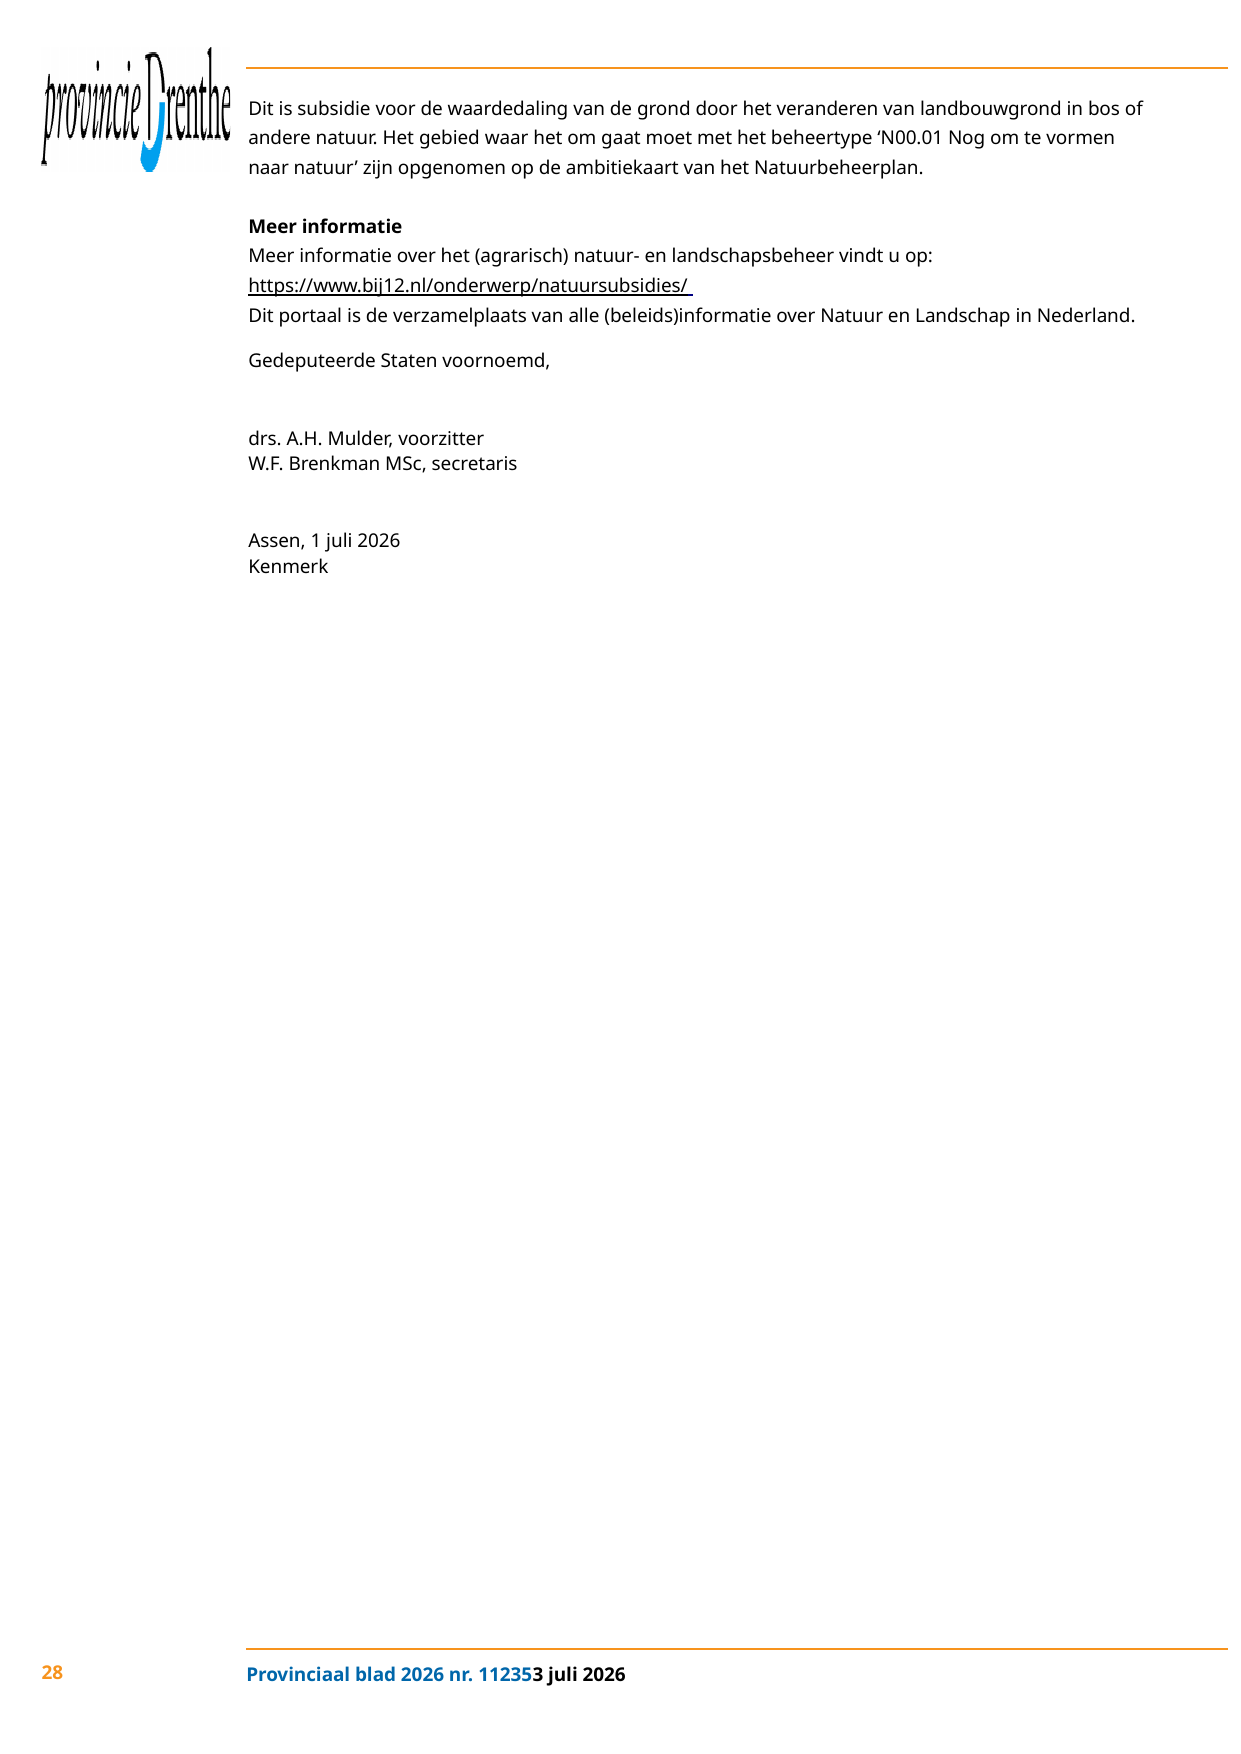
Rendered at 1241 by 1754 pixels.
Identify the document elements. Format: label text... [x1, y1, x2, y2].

text https://www.bij12.nl/onderwerp/natuursubsidies/ [248, 272, 1152, 298]
text Dit portaal is de verzamelplaats van alle (beleids)informatie over Natuur en Landschap in Nederland. [248, 302, 1152, 328]
text Assen, 1 juli 2026 [248, 528, 1152, 553]
text Kenmerk [248, 553, 1152, 579]
text Meer informatie [248, 213, 1152, 239]
text Gedeputeerde Staten voornoemd, [248, 347, 1152, 373]
text drs. A.H. Mulder, voorzitter [248, 425, 1152, 450]
text W.F. Brenkman MSc, secretaris [248, 450, 1152, 476]
text Dit is subsidie voor de waardedaling van de grond door het veranderen van landbouwgrond in bos of andere natuur. Het gebied waar het om gaat moet met het beheertype ‘N00.01 Nog om te vormen naar natuur’ zijn opgenomen op de ambitiekaart van het Natuurbeheerplan. [248, 95, 1152, 180]
text Meer informatie over het (agrarisch) natuur- en landschapsbeheer vindt u op: [248, 243, 1152, 268]
picture [41, 47, 231, 172]
